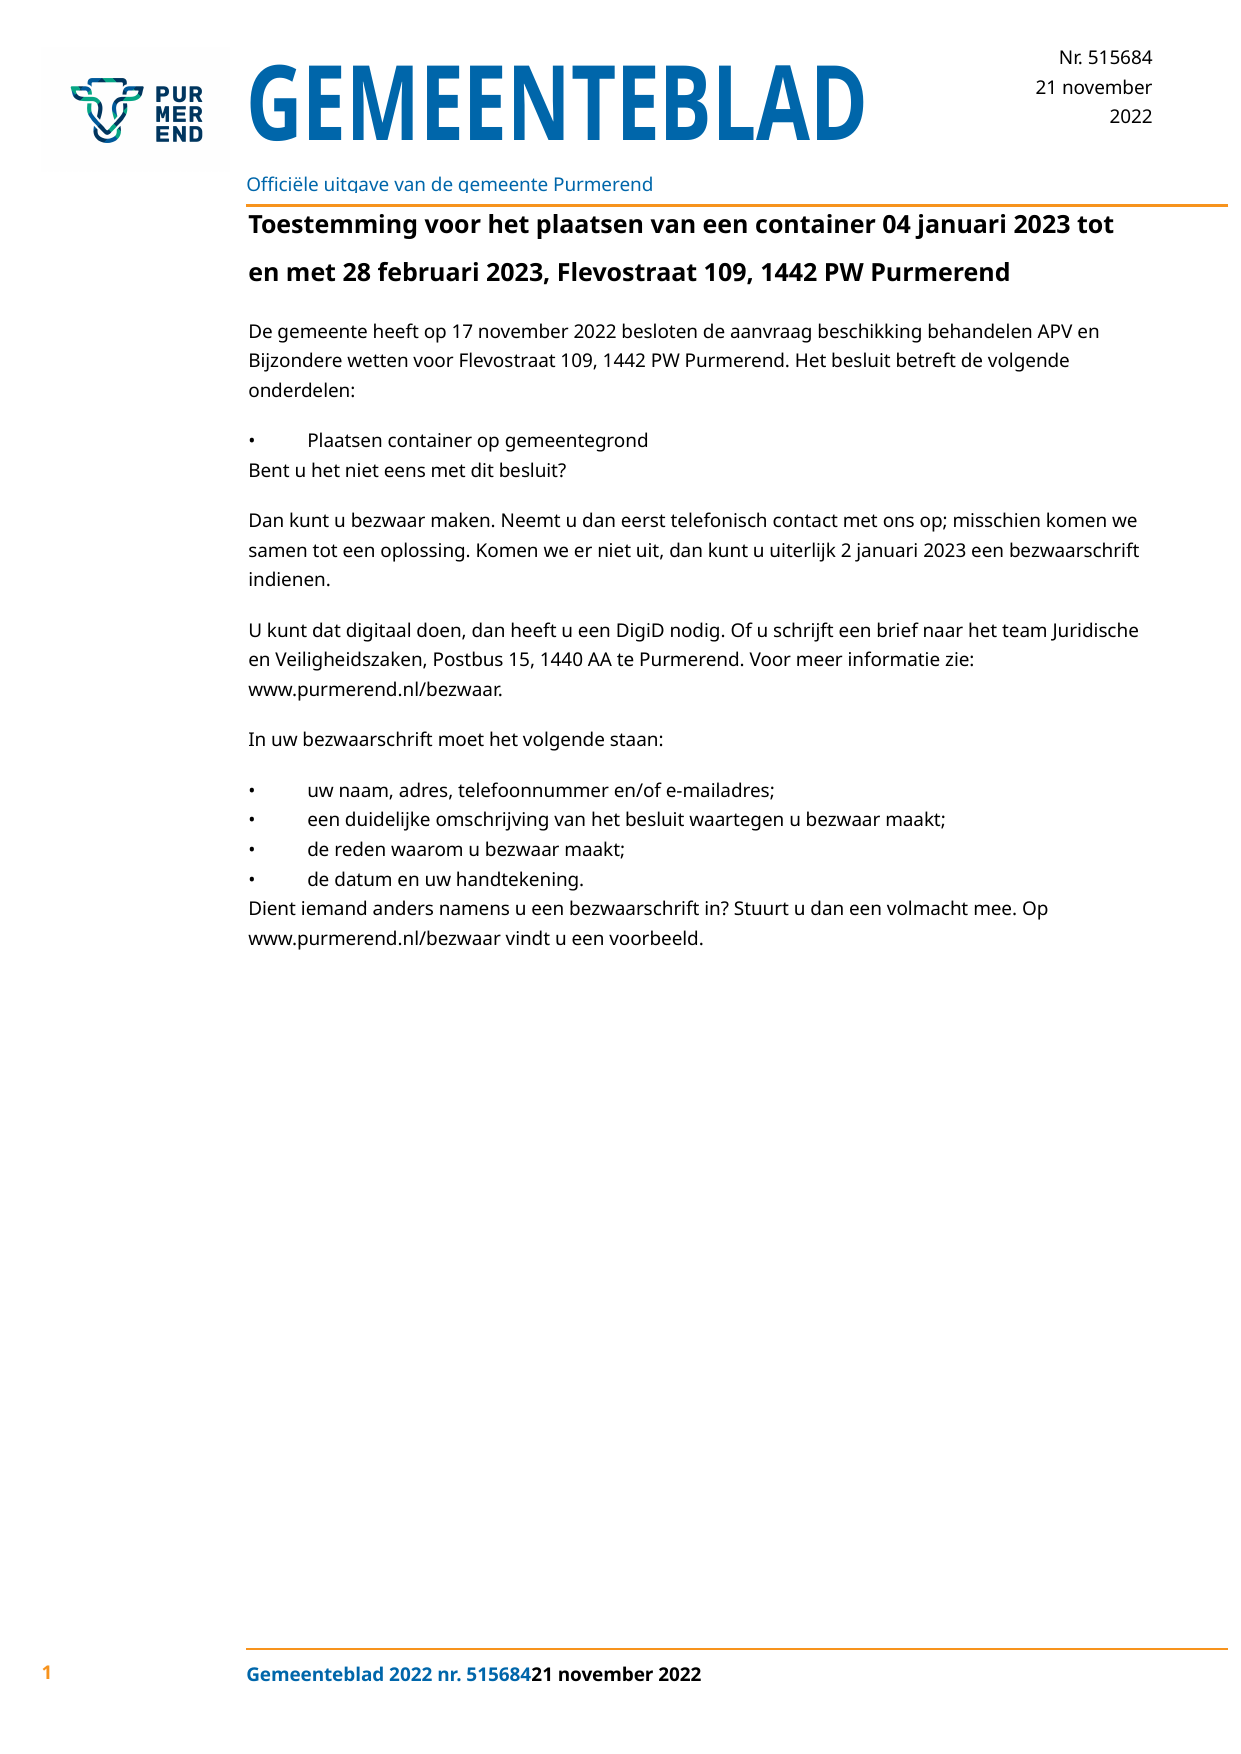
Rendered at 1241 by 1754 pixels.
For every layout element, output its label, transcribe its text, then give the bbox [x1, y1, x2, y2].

picture [41, 47, 231, 172]
text In uw bezwaarschrift moet het volgende staan: [248, 727, 1152, 752]
list Plaatsen container op gemeentegrond [248, 427, 1152, 453]
list de datum en uw handtekening. [248, 866, 1152, 892]
list de reden waarom u bezwaar maakt; [248, 836, 1152, 862]
text Dient iemand anders namens u een bezwaarschrift in? Stuurt u dan een volmacht mee. Op www.purmerend.nl/bezwaar vindt u een voorbeeld. [248, 895, 1152, 951]
text U kunt dat digitaal doen, dan heeft u een DigiD nodig. Of u schrijft een brief naar het team Juridische en Veiligheidszaken, Postbus 15, 1440 AA te Purmerend. Voor meer informatie zie: www.purmerend.nl/bezwaar. [248, 617, 1152, 702]
text Toestemming voor het plaatsen van een container 04 januari 2023 tot en met 28 februari 2023, Flevostraat 109, 1442 PW Purmerend [248, 207, 1152, 288]
text Bent u het niet eens met dit besluit? [248, 457, 1152, 483]
list een duidelijke omschrijving van het besluit waartegen u bezwaar maakt; [248, 807, 1152, 832]
text De gemeente heeft op 17 november 2022 besloten de aanvraag beschikking behandelen APV en Bijzondere wetten voor Flevostraat 109, 1442 PW Purmerend. Het besluit betreft de volgende onderdelen: [248, 318, 1152, 403]
text Dan kunt u bezwaar maken. Neemt u dan eerst telefonisch contact met ons op; misschien komen we samen tot een oplossing. Komen we er niet uit, dan kunt u uiterlijk 2 januari 2023 een bezwaarschrift indienen. [248, 507, 1152, 592]
list uw naam, adres, telefoonnummer en/of e-mailadres; [248, 777, 1152, 803]
